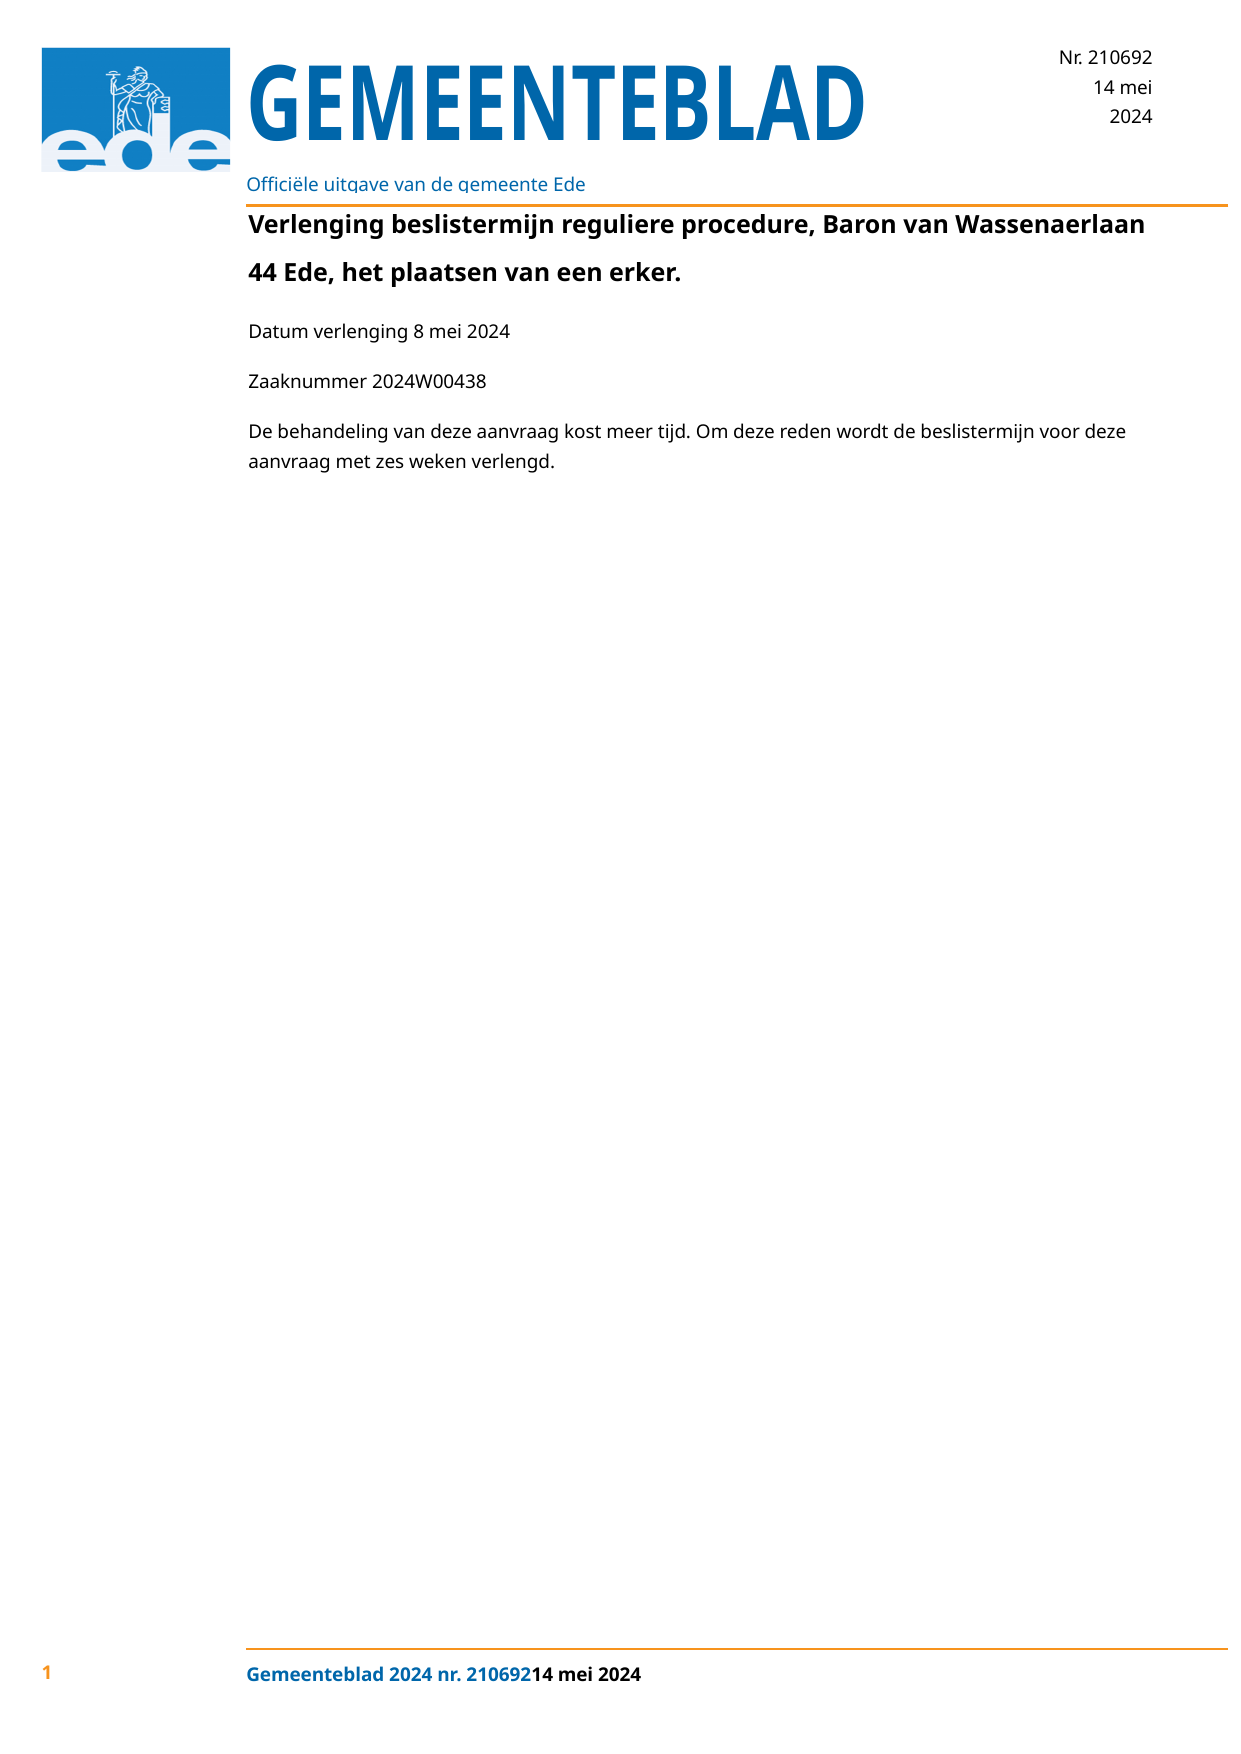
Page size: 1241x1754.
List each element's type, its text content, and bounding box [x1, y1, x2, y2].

text Zaaknummer 2024W00438 [248, 368, 1152, 394]
text De behandeling van deze aanvraag kost meer tijd. Om deze reden wordt de beslistermijn voor deze aanvraag met zes weken verlengd. [248, 419, 1152, 474]
picture [41, 47, 231, 172]
text Verlenging beslistermijn reguliere procedure, Baron van Wassenaerlaan 44 Ede, het plaatsen van een erker. [248, 207, 1152, 288]
text Datum verlenging 8 mei 2024 [248, 318, 1152, 344]
